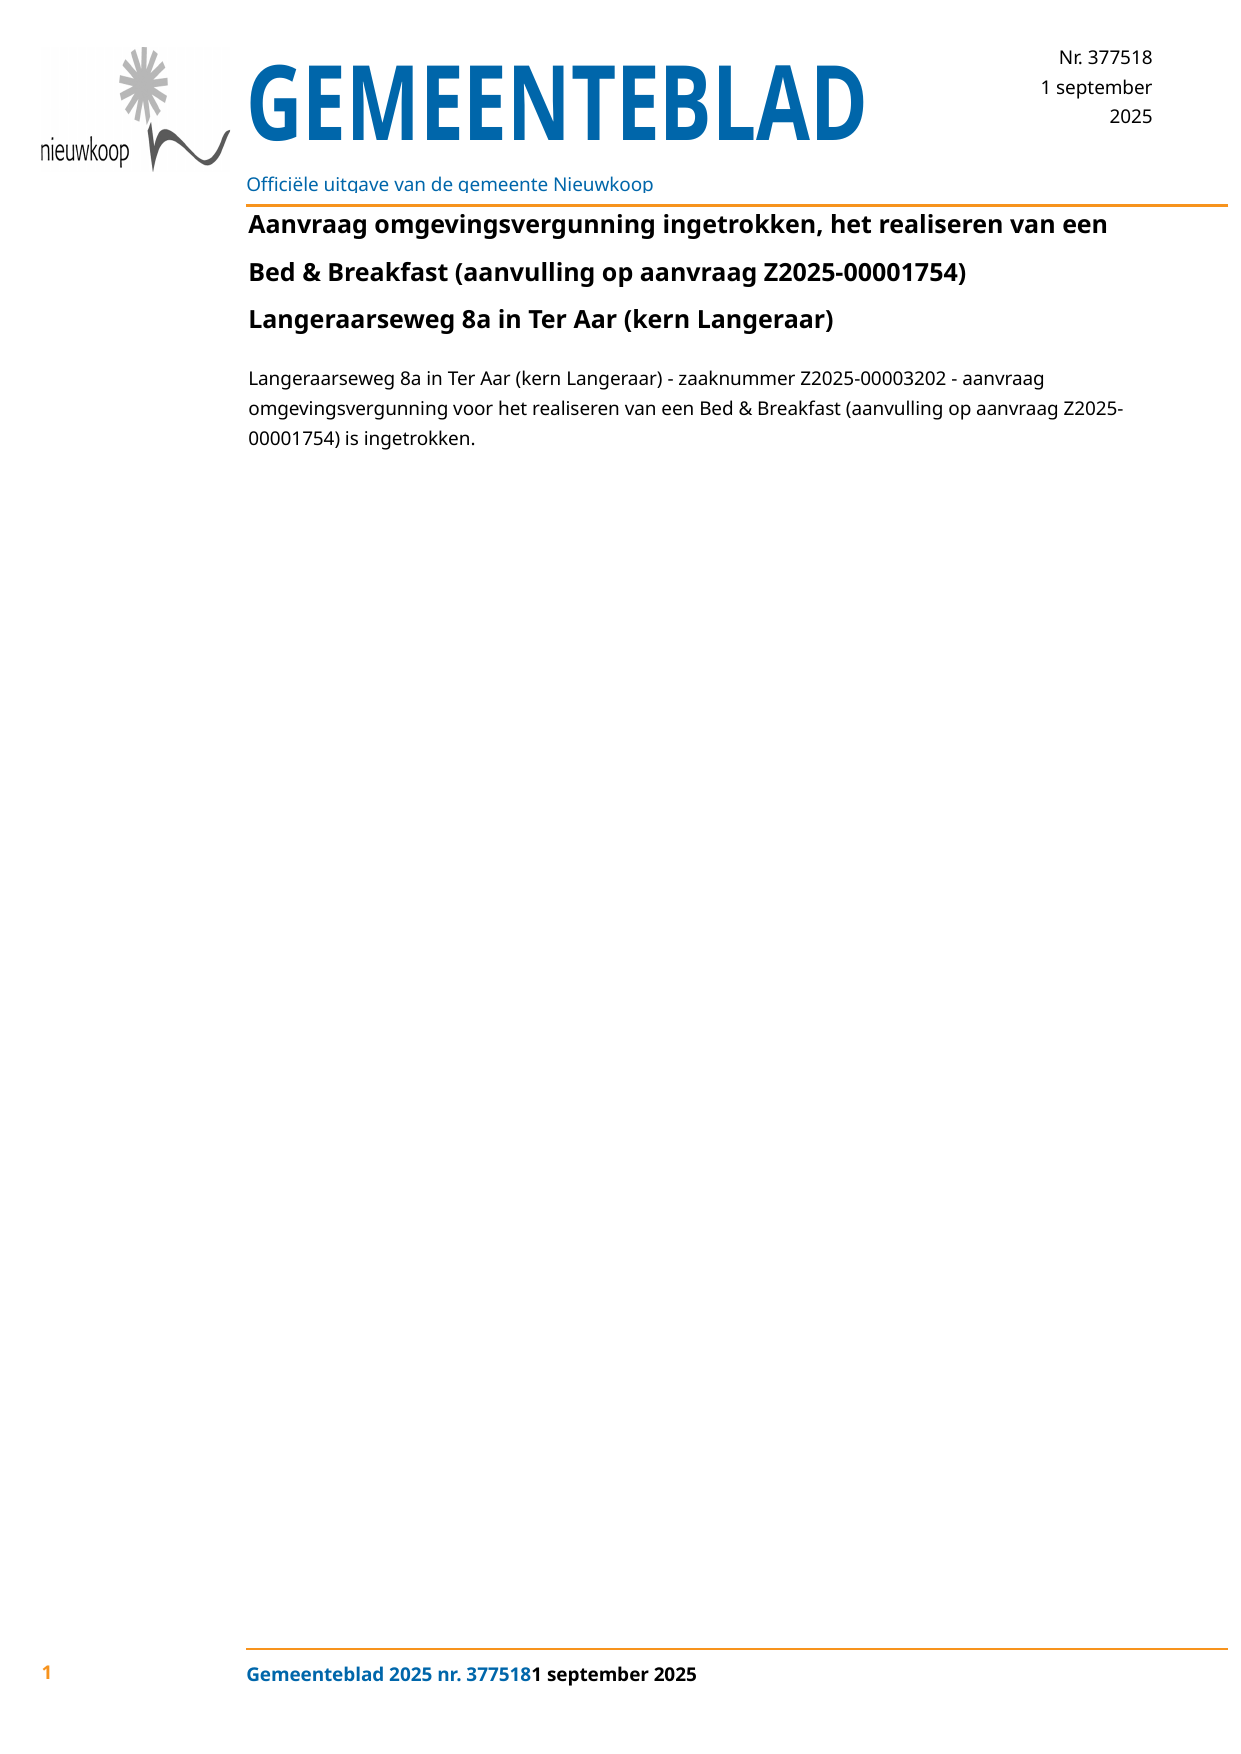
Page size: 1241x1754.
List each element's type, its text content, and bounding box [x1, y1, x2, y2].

picture [41, 47, 231, 172]
text Langeraarseweg 8a in Ter Aar (kern Langeraar) - zaaknummer Z2025-00003202 - aanvraag omgevingsvergunning voor het realiseren van een Bed & Breakfast (aanvulling op aanvraag Z2025-00001754) is ingetrokken. [248, 366, 1152, 450]
text Aanvraag omgevingsvergunning ingetrokken, het realiseren van een Bed & Breakfast (aanvulling op aanvraag Z2025-00001754) Langeraarseweg 8a in Ter Aar (kern Langeraar) [248, 207, 1152, 336]
